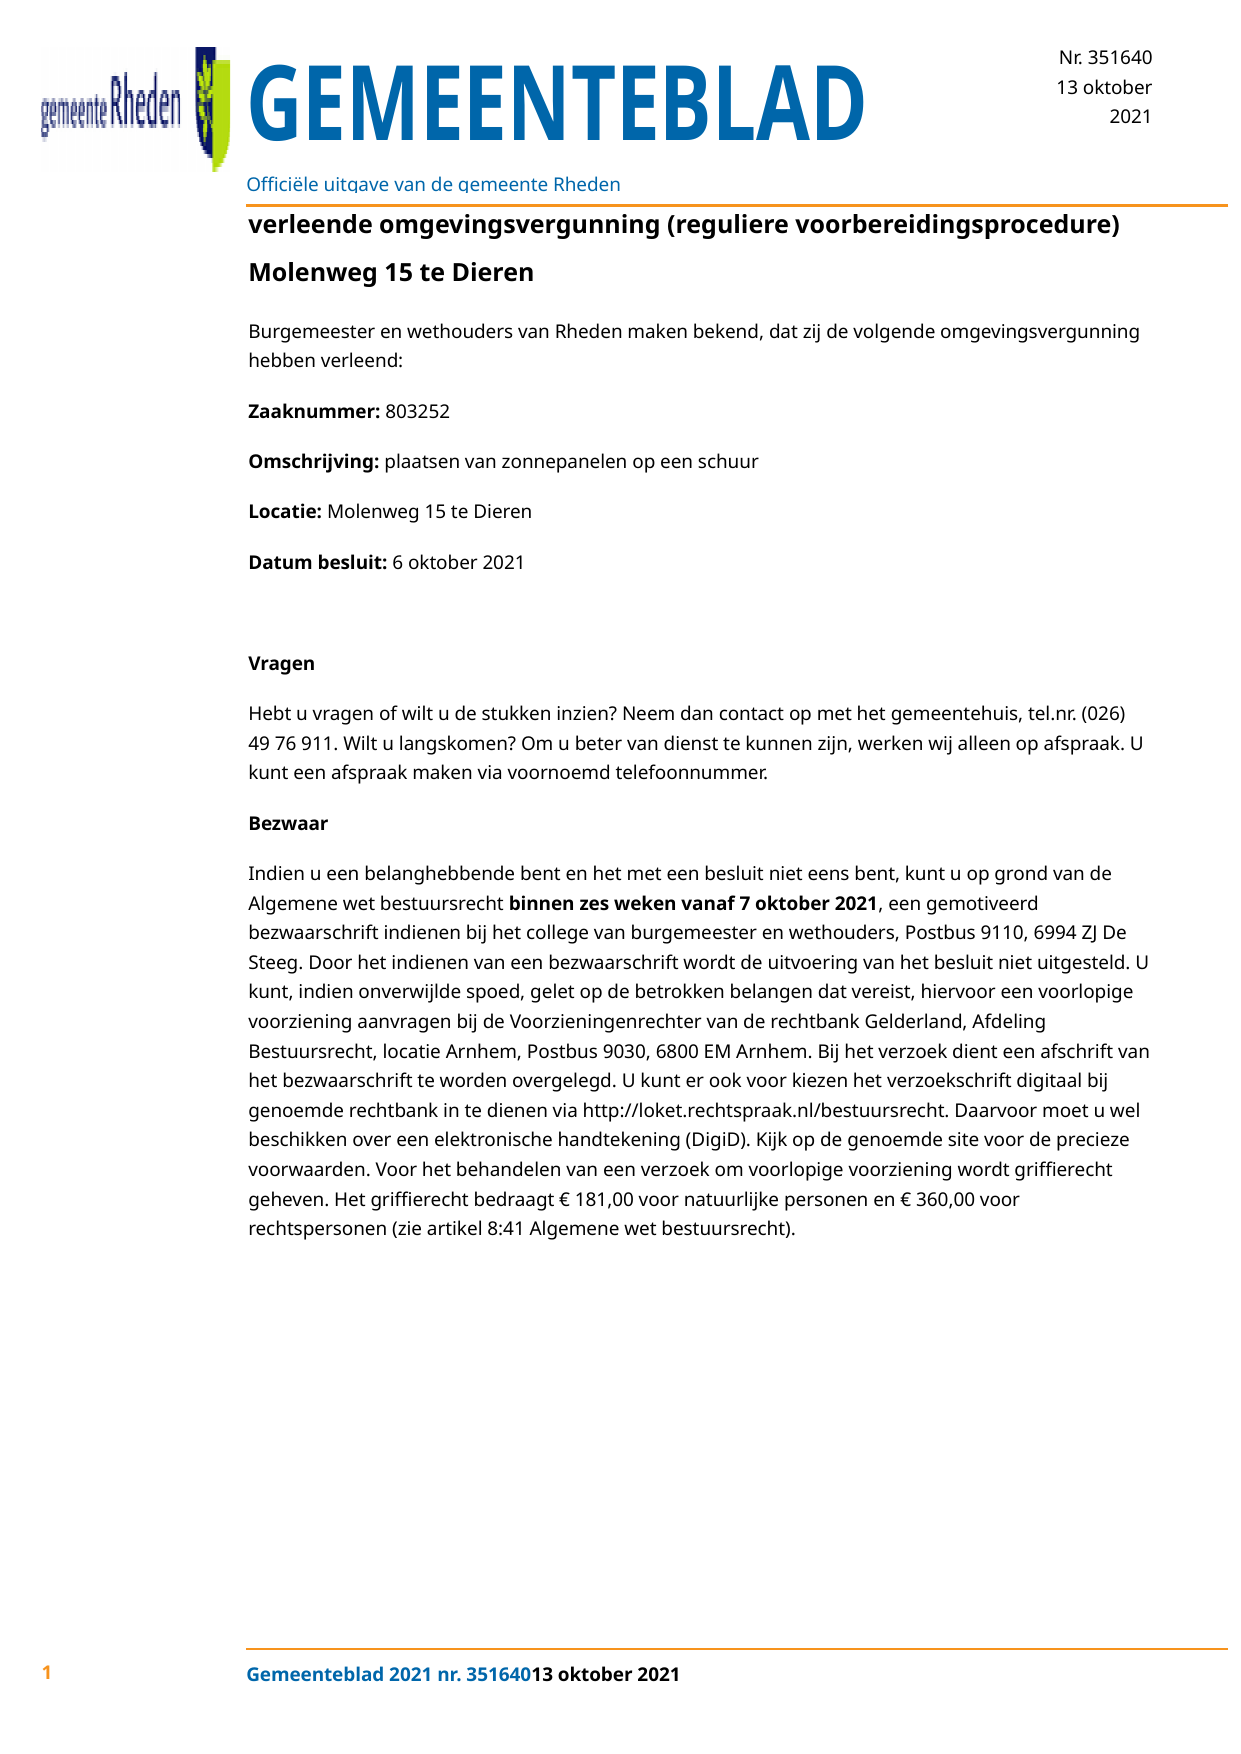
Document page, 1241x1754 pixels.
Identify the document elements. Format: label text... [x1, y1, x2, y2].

text Datum besluit: 6 oktober 2021 [248, 549, 1152, 575]
text verleende omgevingsvergunning (reguliere voorbereidingsprocedure) Molenweg 15 te Dieren [248, 207, 1152, 288]
text Bezwaar [248, 810, 1152, 836]
text Indien u een belanghebbende bent en het met een besluit niet eens bent, kunt u op grond van de Algemene wet bestuursrecht binnen zes weken vanaf 7 oktober 2021, een gemotiveerd bezwaarschrift indienen bij het college van burgemeester en wethouders, Postbus 9110, 6994 ZJ De Steeg. Door het indienen van een bezwaarschrift wordt de uitvoering van het besluit niet uitgesteld. U kunt, indien onverwijlde spoed, gelet op de betrokken belangen dat vereist, hiervoor een voorlopige voorziening aanvragen bij de Voorzieningenrechter van de rechtbank Gelderland, Afdeling Bestuursrecht, locatie Arnhem, Postbus 9030, 6800 EM Arnhem. Bij het verzoek dient een afschrift van het bezwaarschrift te worden overgelegd. U kunt er ook voor kiezen het verzoekschrift digitaal bij genoemde rechtbank in te dienen via http://loket.rechtspraak.nl/bestuursrecht. Daarvoor moet u wel beschikken over een elektronische handtekening (DigiD). Kijk op de genoemde site voor de precieze voorwaarden. Voor het behandelen van een verzoek om voorlopige voorziening wordt griffierecht geheven. Het griffierecht bedraagt € 181,00 voor natuurlijke personen en € 360,00 voor rechtspersonen (zie artikel 8:41 Algemene wet bestuursrecht). [248, 860, 1152, 1241]
text Hebt u vragen of wilt u de stukken inzien? Neem dan contact op met het gemeentehuis, tel.nr. (026) 49 76 911. Wilt u langskomen? Om u beter van dienst te kunnen zijn, werken wij alleen op afspraak. U kunt een afspraak maken via voornoemd telefoonnummer. [248, 700, 1152, 785]
text Zaaknummer: 803252 [248, 398, 1152, 424]
text Vragen [248, 650, 1152, 676]
picture [41, 47, 231, 172]
text Burgemeester en wethouders van Rheden maken bekend, dat zij de volgende omgevingsvergunning hebben verleend: [248, 318, 1152, 373]
text Locatie: Molenweg 15 te Dieren [248, 499, 1152, 524]
text Omschrijving: plaatsen van zonnepanelen op een schuur [248, 448, 1152, 474]
